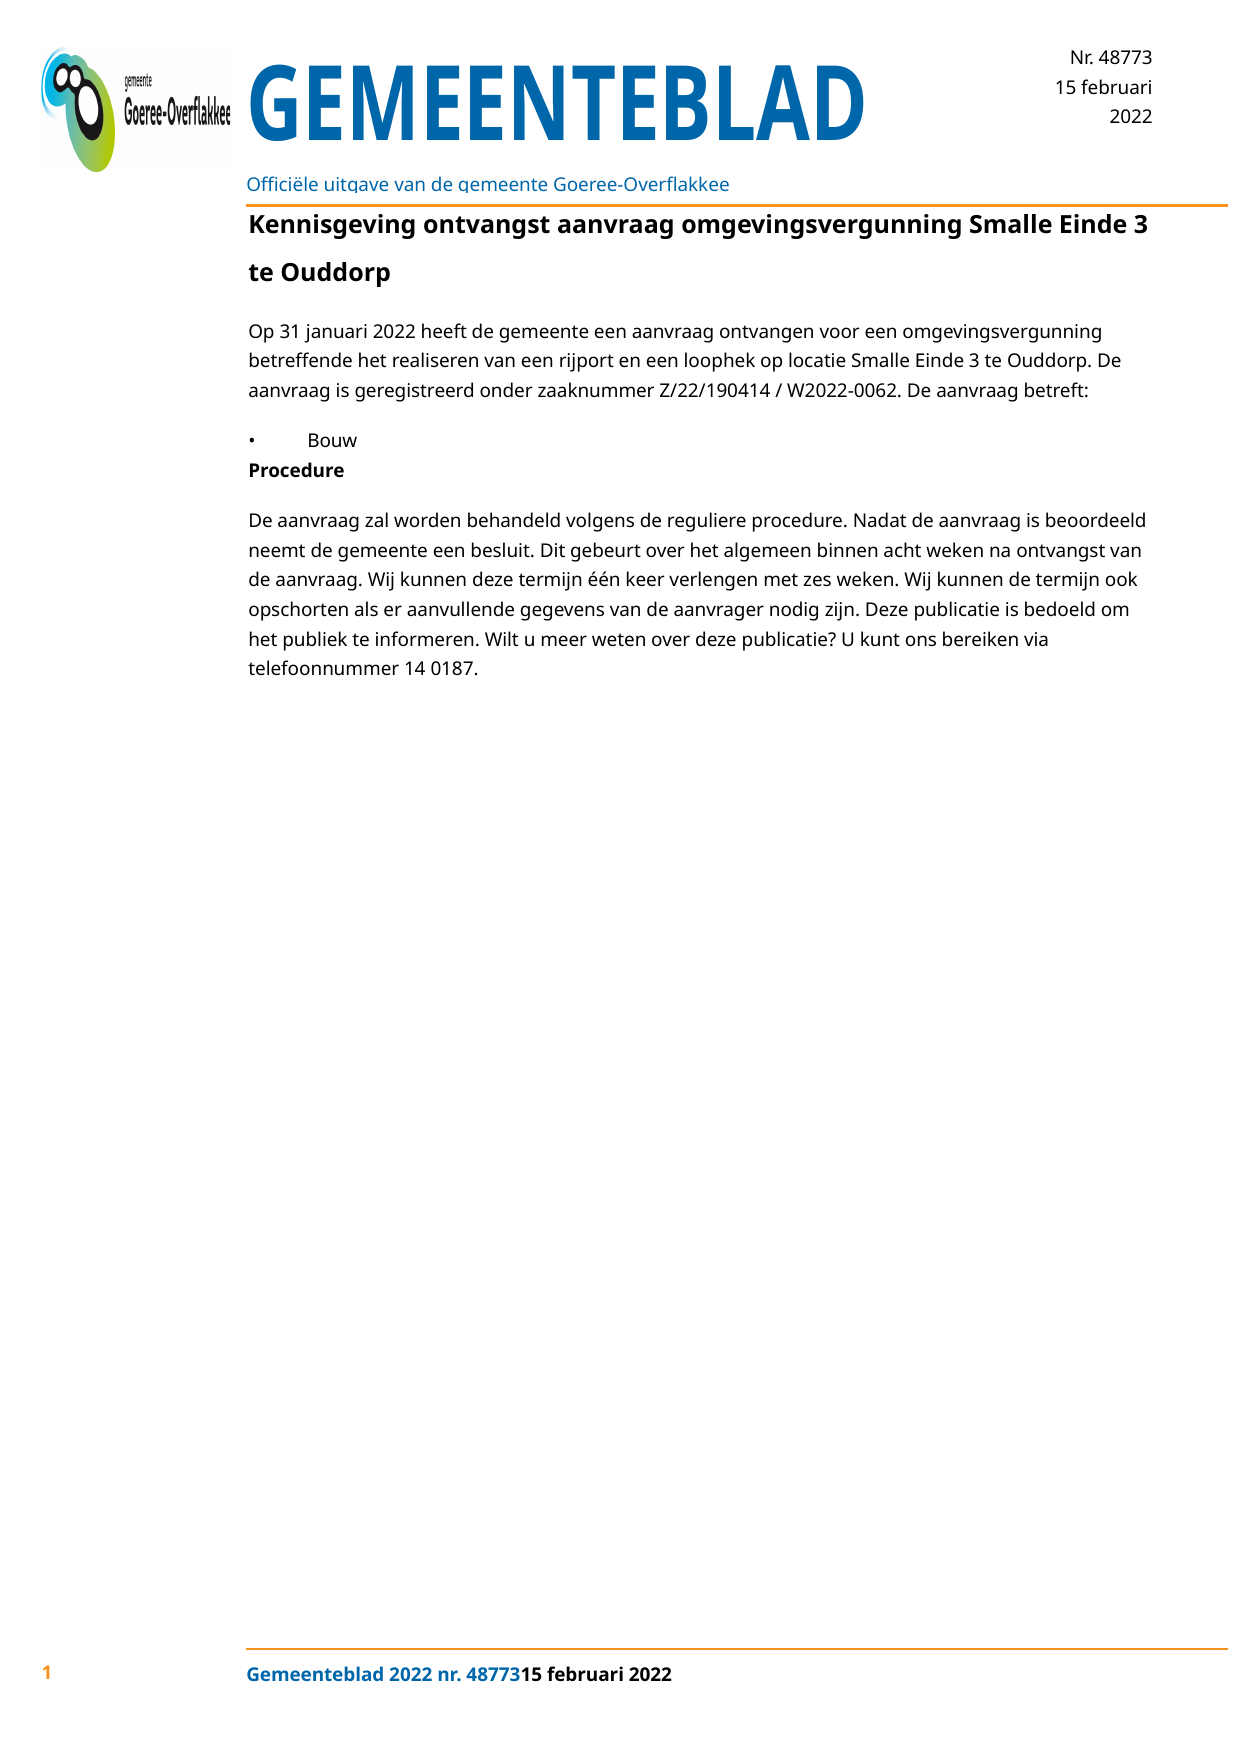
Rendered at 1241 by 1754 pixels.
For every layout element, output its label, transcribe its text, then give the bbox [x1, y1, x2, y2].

text De aanvraag zal worden behandeld volgens de reguliere procedure. Nadat de aanvraag is beoordeeld neemt de gemeente een besluit. Dit gebeurt over het algemeen binnen acht weken na ontvangst van de aanvraag. Wij kunnen deze termijn één keer verlengen met zes weken. Wij kunnen de termijn ook opschorten als er aanvullende gegevens van de aanvrager nodig zijn. Deze publicatie is bedoeld om het publiek te informeren. Wilt u meer weten over deze publicatie? U kunt ons bereiken via telefoonnummer 14 0187. [248, 507, 1152, 681]
picture [41, 47, 231, 172]
text Op 31 januari 2022 heeft de gemeente een aanvraag ontvangen voor een omgevingsvergunning betreffende het realiseren van een rijport en een loophek op locatie Smalle Einde 3 te Ouddorp. De aanvraag is geregistreerd onder zaaknummer Z/22/190414 / W2022-0062. De aanvraag betreft: [248, 318, 1152, 403]
text Kennisgeving ontvangst aanvraag omgevingsvergunning Smalle Einde 3 te Ouddorp [248, 207, 1152, 288]
text Procedure [248, 457, 1152, 483]
list Bouw [248, 427, 1152, 453]
